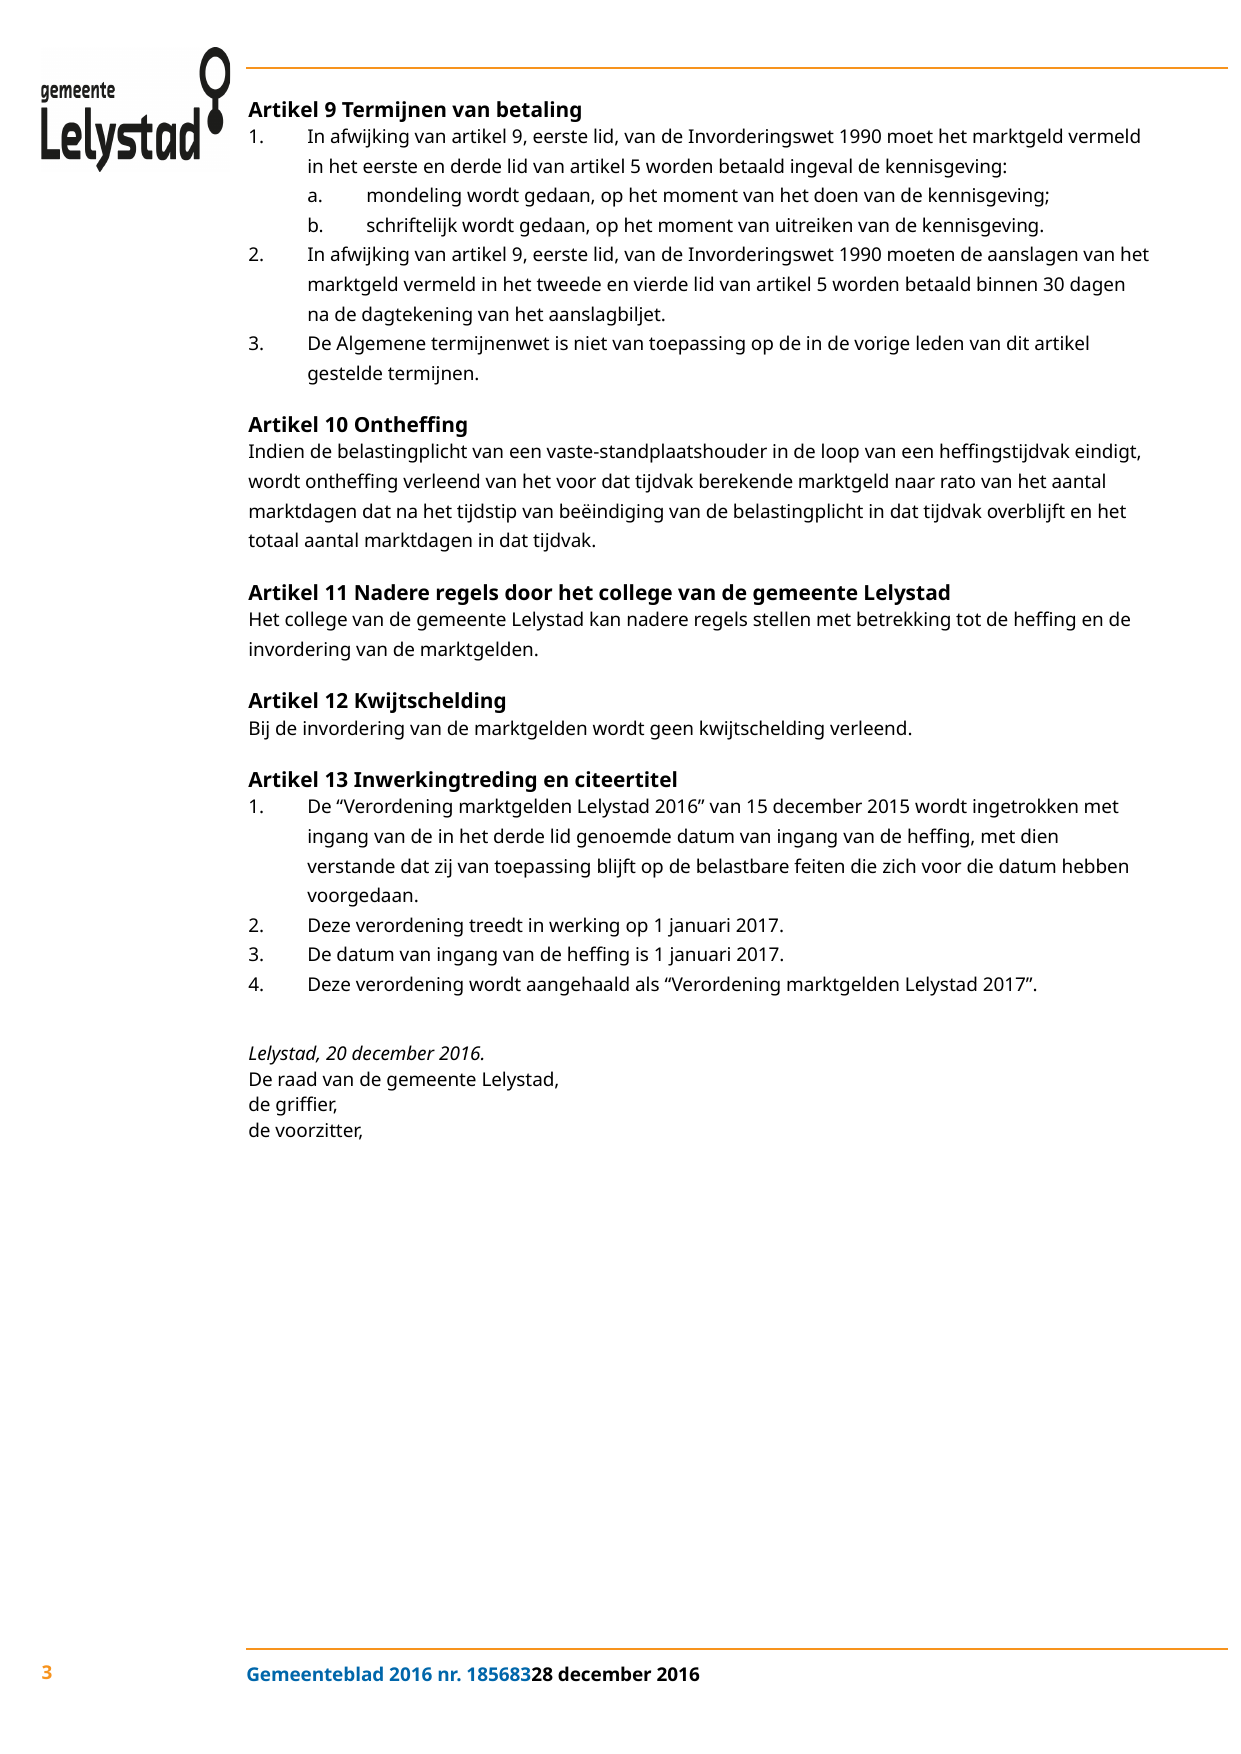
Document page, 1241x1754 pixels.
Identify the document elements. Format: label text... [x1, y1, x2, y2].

picture [41, 47, 231, 172]
text Lelystad, 20 december 2016. [248, 1040, 1152, 1066]
list In afwijking van artikel 9, eerste lid, van de Invorderingswet 1990 moeten de aanslagen van het marktgeld vermeld in het tweede en vierde lid van artikel 5 worden betaald binnen 30 dagen na de dagtekening van het aanslagbiljet. [248, 242, 1152, 326]
text Artikel 10 Ontheffing [248, 410, 1152, 439]
list Deze verordening wordt aangehaald als “Verordening marktgelden Lelystad 2017”. [248, 971, 1152, 997]
list schriftelijk wordt gedaan, op het moment van uitreiken van de kennisgeving. [307, 212, 1152, 238]
list De datum van ingang van de heffing is 1 januari 2017. [248, 942, 1152, 967]
list De “Verordening marktgelden Lelystad 2016” van 15 december 2015 wordt ingetrokken met ingang van de in het derde lid genoemde datum van ingang van de heffing, met dien verstande dat zij van toepassing blijft op de belastbare feiten die zich voor die datum hebben voorgedaan. [248, 794, 1152, 908]
text de griffier, [248, 1091, 1152, 1117]
text de voorzitter, [248, 1117, 1152, 1143]
text Bij de invordering van de marktgelden wordt geen kwijtschelding verleend. [248, 715, 1152, 741]
list mondeling wordt gedaan, op het moment van het doen van de kennisgeving; [307, 182, 1152, 208]
text Artikel 12 Kwijtschelding [248, 686, 1152, 715]
text De raad van de gemeente Lelystad, [248, 1066, 1152, 1091]
text Artikel 11 Nadere regels door het college van de gemeente Lelystad [248, 578, 1152, 606]
list Deze verordening treedt in werking op 1 januari 2017. [248, 912, 1152, 938]
text Indien de belastingplicht van een vaste-standplaatshouder in de loop van een heffingstijdvak eindigt, wordt ontheffing verleend van het voor dat tijdvak berekende marktgeld naar rato van het aantal marktdagen dat na het tijdstip van beëindiging van de belastingplicht in dat tijdvak overblijft en het totaal aantal marktdagen in dat tijdvak. [248, 439, 1152, 553]
text Artikel 9 Termijnen van betaling [248, 95, 1152, 123]
list De Algemene termijnenwet is niet van toepassing op de in de vorige leden van dit artikel gestelde termijnen. [248, 330, 1152, 386]
text Artikel 13 Inwerkingtreding en citeertitel [248, 765, 1152, 794]
text Het college van de gemeente Lelystad kan nadere regels stellen met betrekking tot de heffing en de invordering van de marktgelden. [248, 606, 1152, 662]
list In afwijking van artikel 9, eerste lid, van de Invorderingswet 1990 moet het marktgeld vermeld in het eerste en derde lid van artikel 5 worden betaald ingeval de kennisgeving: [248, 123, 1152, 178]
